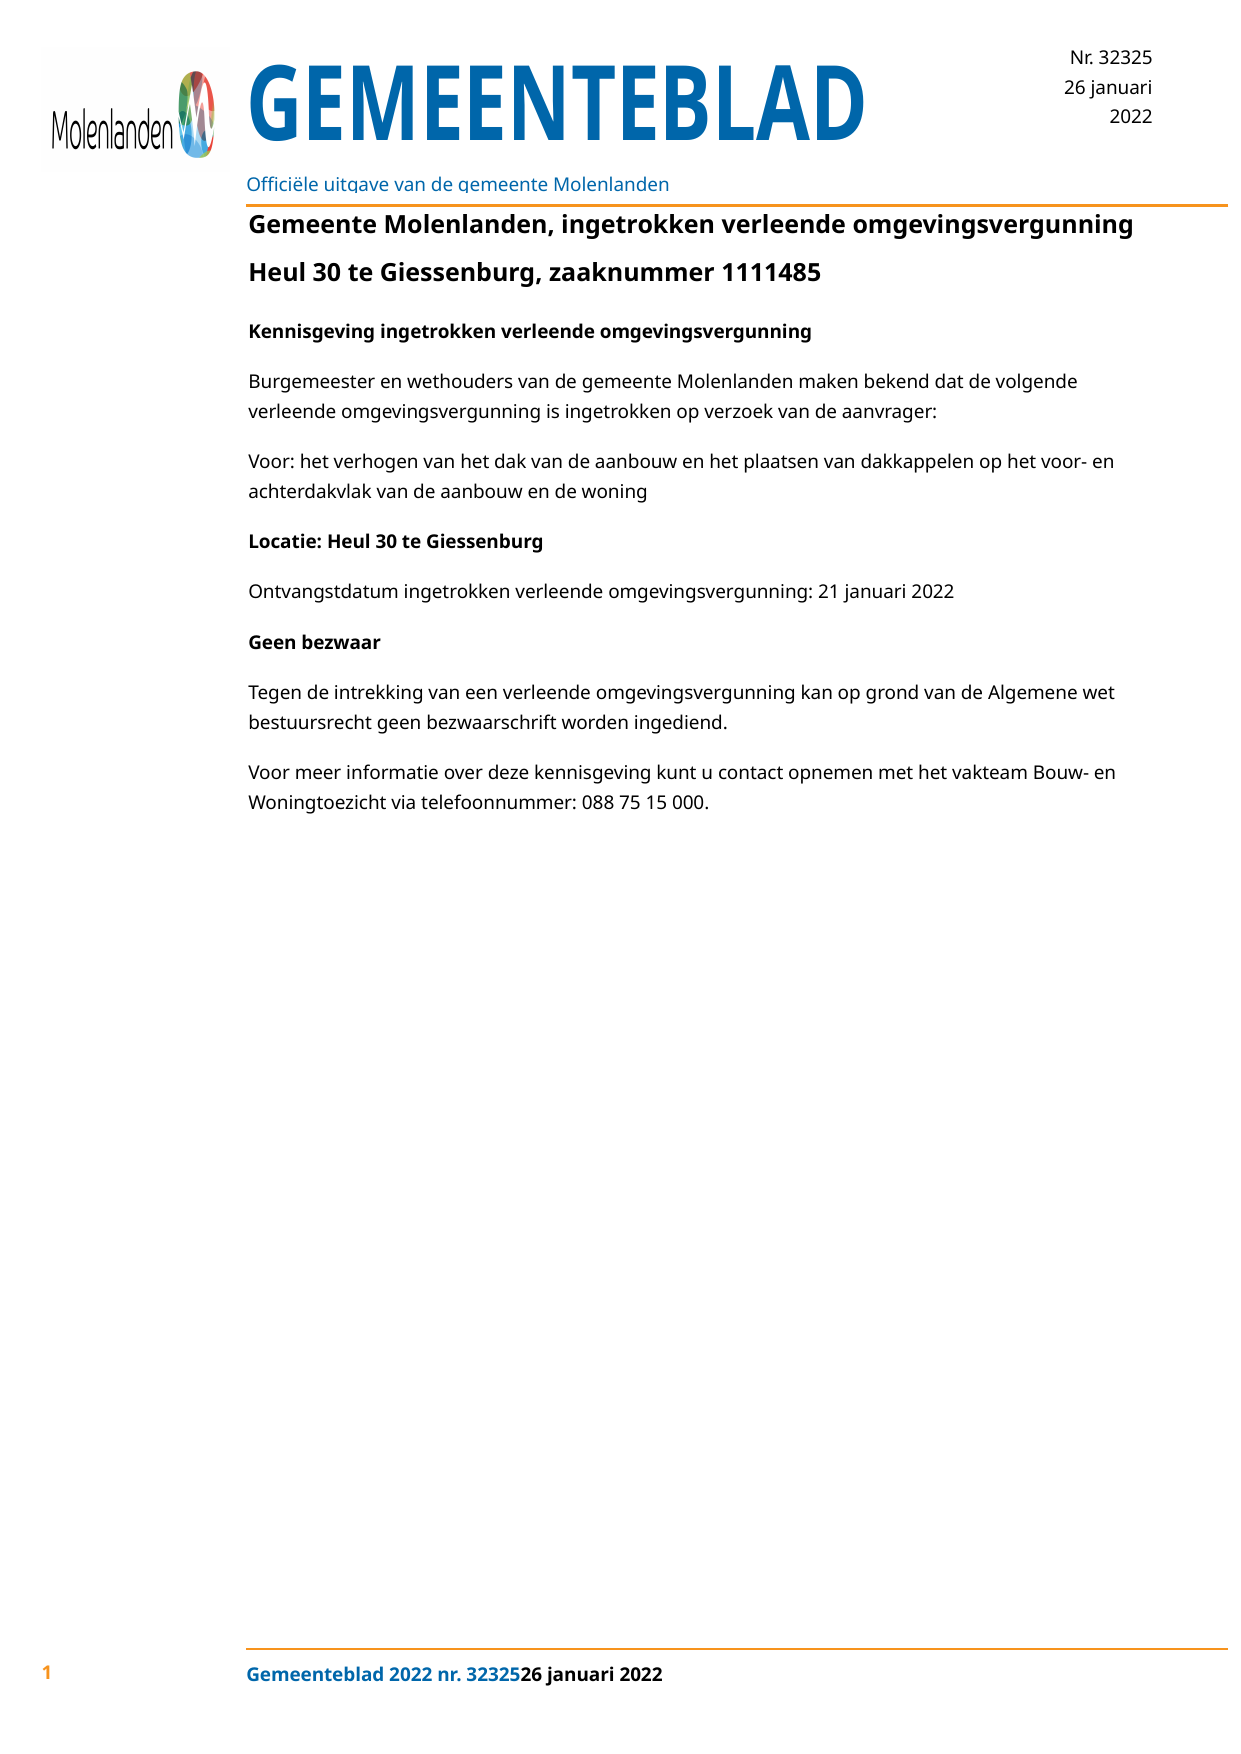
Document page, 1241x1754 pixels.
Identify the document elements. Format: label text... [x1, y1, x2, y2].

text Kennisgeving ingetrokken verleende omgevingsvergunning [248, 318, 1152, 344]
text Tegen de intrekking van een verleende omgevingsvergunning kan op grond van de Algemene wet bestuursrecht geen bezwaarschrift worden ingediend. [248, 679, 1152, 735]
picture [41, 47, 231, 172]
text Burgemeester en wethouders van de gemeente Molenlanden maken bekend dat de volgende verleende omgevingsvergunning is ingetrokken op verzoek van de aanvrager: [248, 368, 1152, 424]
text Voor meer informatie over deze kennisgeving kunt u contact opnemen met het vakteam Bouw- en Woningtoezicht via telefoonnummer: 088 75 15 000. [248, 759, 1152, 815]
text Gemeente Molenlanden, ingetrokken verleende omgevingsvergunning Heul 30 te Giessenburg, zaaknummer 1111485 [248, 207, 1152, 288]
text Ontvangstdatum ingetrokken verleende omgevingsvergunning: 21 januari 2022 [248, 579, 1152, 604]
text Voor: het verhogen van het dak van de aanbouw en het plaatsen van dakkappelen op het voor- en achterdakvlak van de aanbouw en de woning [248, 448, 1152, 504]
text Geen bezwaar [248, 629, 1152, 655]
text Locatie: Heul 30 te Giessenburg [248, 528, 1152, 554]
